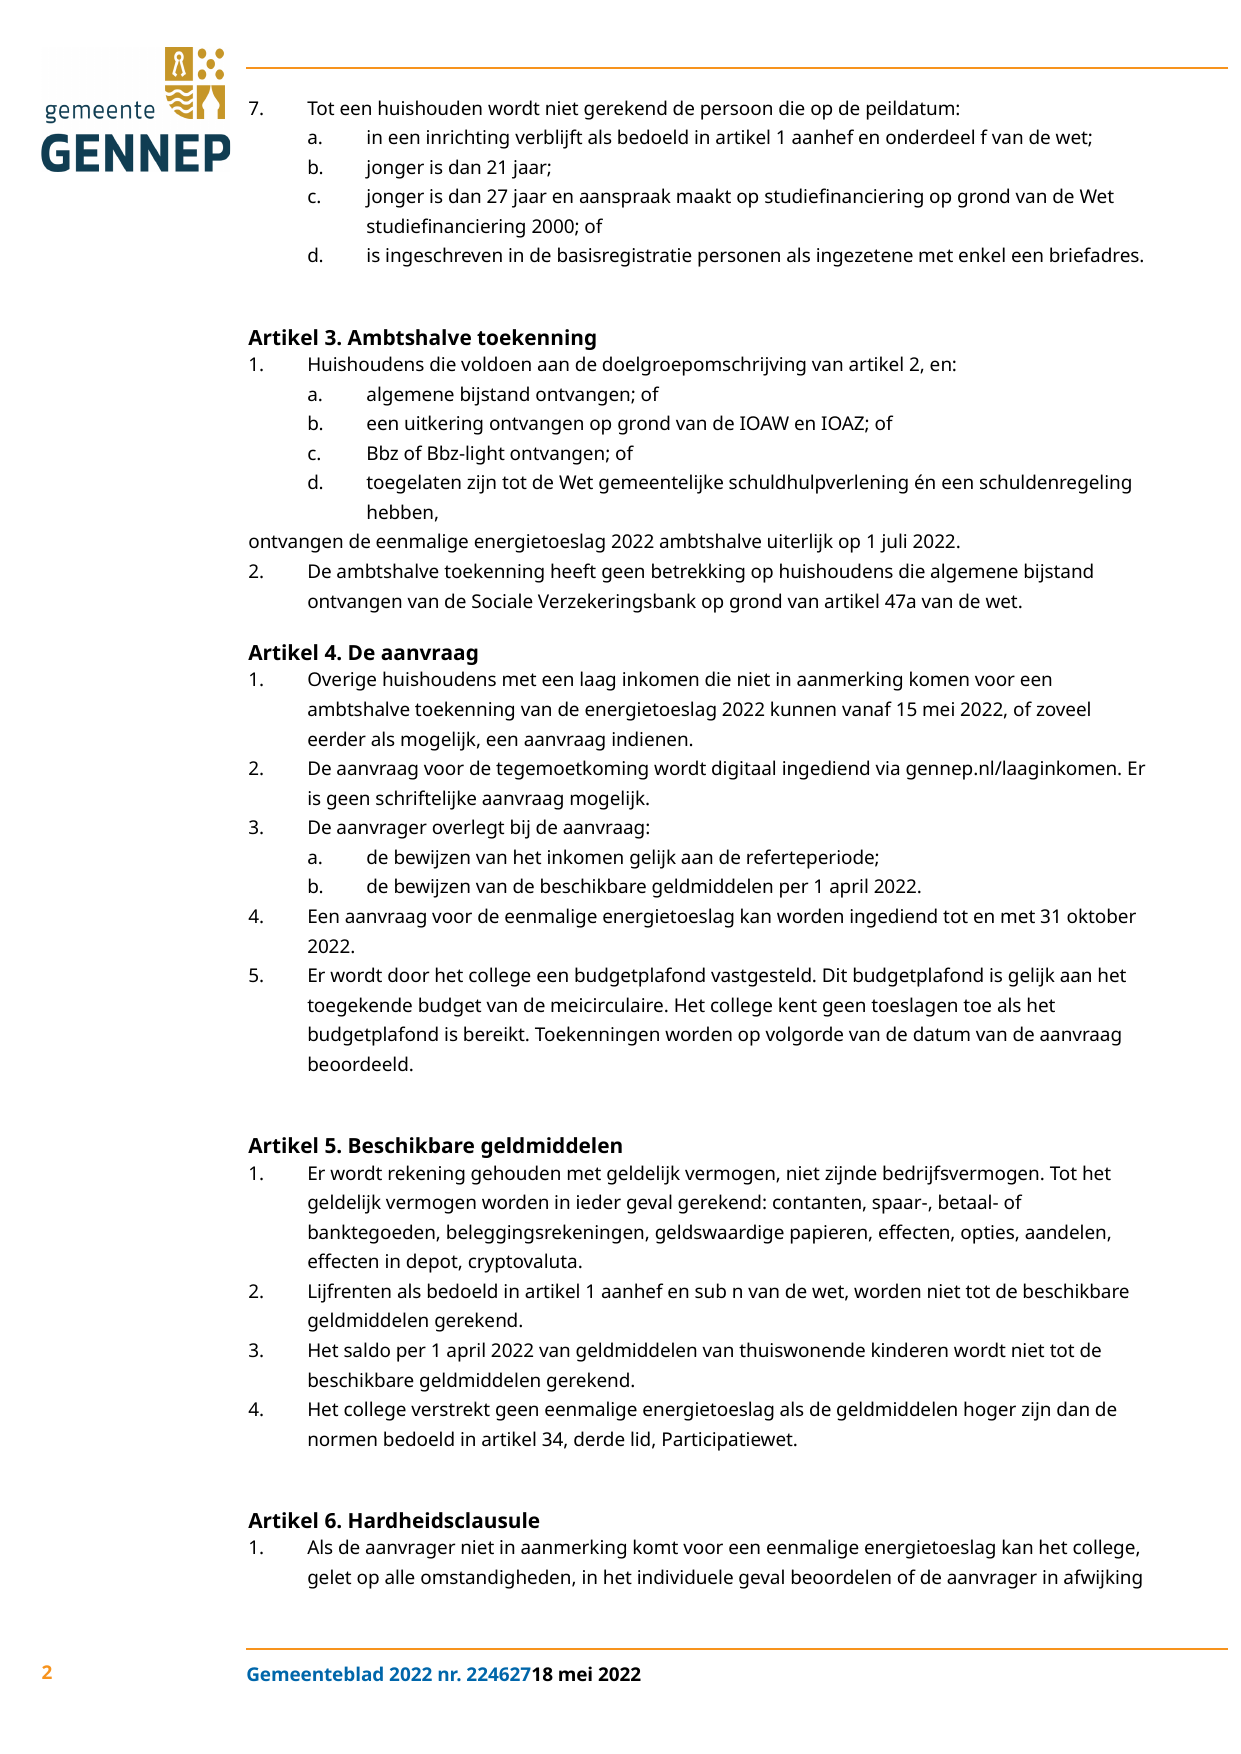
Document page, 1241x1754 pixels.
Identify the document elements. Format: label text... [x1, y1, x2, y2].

list De aanvrager overlegt bij de aanvraag: [248, 814, 1152, 840]
list Huishoudens die voldoen aan de doelgroepomschrijving van artikel 2, en: [248, 351, 1152, 377]
list in een inrichting verblijft als bedoeld in artikel 1 aanhef en onderdeel f van de wet; [307, 124, 1152, 150]
text Artikel 6. Hardheidsclausule [248, 1506, 1152, 1534]
list is ingeschreven in de basisregistratie personen als ingezetene met enkel een briefadres. [307, 243, 1152, 268]
list Het saldo per 1 april 2022 van geldmiddelen van thuiswonende kinderen wordt niet tot de beschikbare geldmiddelen gerekend. [248, 1337, 1152, 1392]
list Een aanvraag voor de eenmalige energietoeslag kan worden ingediend tot en met 31 oktober 2022. [248, 903, 1152, 959]
list Er wordt rekening gehouden met geldelijk vermogen, niet zijnde bedrijfsvermogen. Tot het geldelijk vermogen worden in ieder geval gerekend: contanten, spaar-, betaal- of banktegoeden, beleggingsrekeningen, geldswaardige papieren, effecten, opties, aandelen, effecten in depot, cryptovaluta. [248, 1160, 1152, 1274]
text ontvangen de eenmalige energietoeslag 2022 ambtshalve uiterlijk op 1 juli 2022. [248, 529, 1152, 554]
list Lijfrenten als bedoeld in artikel 1 aanhef en sub n van de wet, worden niet tot de beschikbare geldmiddelen gerekend. [248, 1278, 1152, 1333]
list jonger is dan 21 jaar; [307, 154, 1152, 180]
picture [41, 47, 231, 172]
list algemene bijstand ontvangen; of [307, 381, 1152, 406]
list toegelaten zijn tot de Wet gemeentelijke schuldhulpverlening én een schuldenregeling hebben, [307, 469, 1152, 525]
text Artikel 4. De aanvraag [248, 638, 1152, 667]
text Artikel 3. Ambtshalve toekenning [248, 323, 1152, 351]
text Artikel 5. Beschikbare geldmiddelen [248, 1131, 1152, 1160]
list een uitkering ontvangen op grond van de IOAW en IOAZ; of [307, 410, 1152, 436]
list Er wordt door het college een budgetplafond vastgesteld. Dit budgetplafond is gelijk aan het toegekende budget van de meicirculaire. Het college kent geen toeslagen toe als het budgetplafond is bereikt. Toekenningen worden op volgorde van de datum van de aanvraag beoordeeld. [248, 962, 1152, 1077]
list De ambtshalve toekenning heeft geen betrekking op huishoudens die algemene bijstand ontvangen van de Sociale Verzekeringsbank op grond van artikel 47a van de wet. [248, 558, 1152, 613]
list de bewijzen van de beschikbare geldmiddelen per 1 april 2022. [307, 874, 1152, 899]
list jonger is dan 27 jaar en aanspraak maakt op studiefinanciering op grond van de Wet studiefinanciering 2000; of [307, 183, 1152, 239]
list Overige huishoudens met een laag inkomen die niet in aanmerking komen voor een ambtshalve toekenning van de energietoeslag 2022 kunnen vanaf 15 mei 2022, of zoveel eerder als mogelijk, een aanvraag indienen. [248, 667, 1152, 752]
list Het college verstrekt geen eenmalige energietoeslag als de geldmiddelen hoger zijn dan de normen bedoeld in artikel 34, derde lid, Participatiewet. [248, 1396, 1152, 1452]
list de bewijzen van het inkomen gelijk aan de referteperiode; [307, 844, 1152, 870]
list Als de aanvrager niet in aanmerking komt voor een eenmalige energietoeslag kan het college, gelet op alle omstandigheden, in het individuele geval beoordelen of de aanvrager in afwijking [248, 1534, 1152, 1590]
list Bbz of Bbz-light ontvangen; of [307, 440, 1152, 466]
list Tot een huishouden wordt niet gerekend de persoon die op de peildatum: [248, 95, 1152, 121]
list De aanvraag voor de tegemoetkoming wordt digitaal ingediend via gennep.nl/laaginkomen. Er is geen schriftelijke aanvraag mogelijk. [248, 755, 1152, 811]
